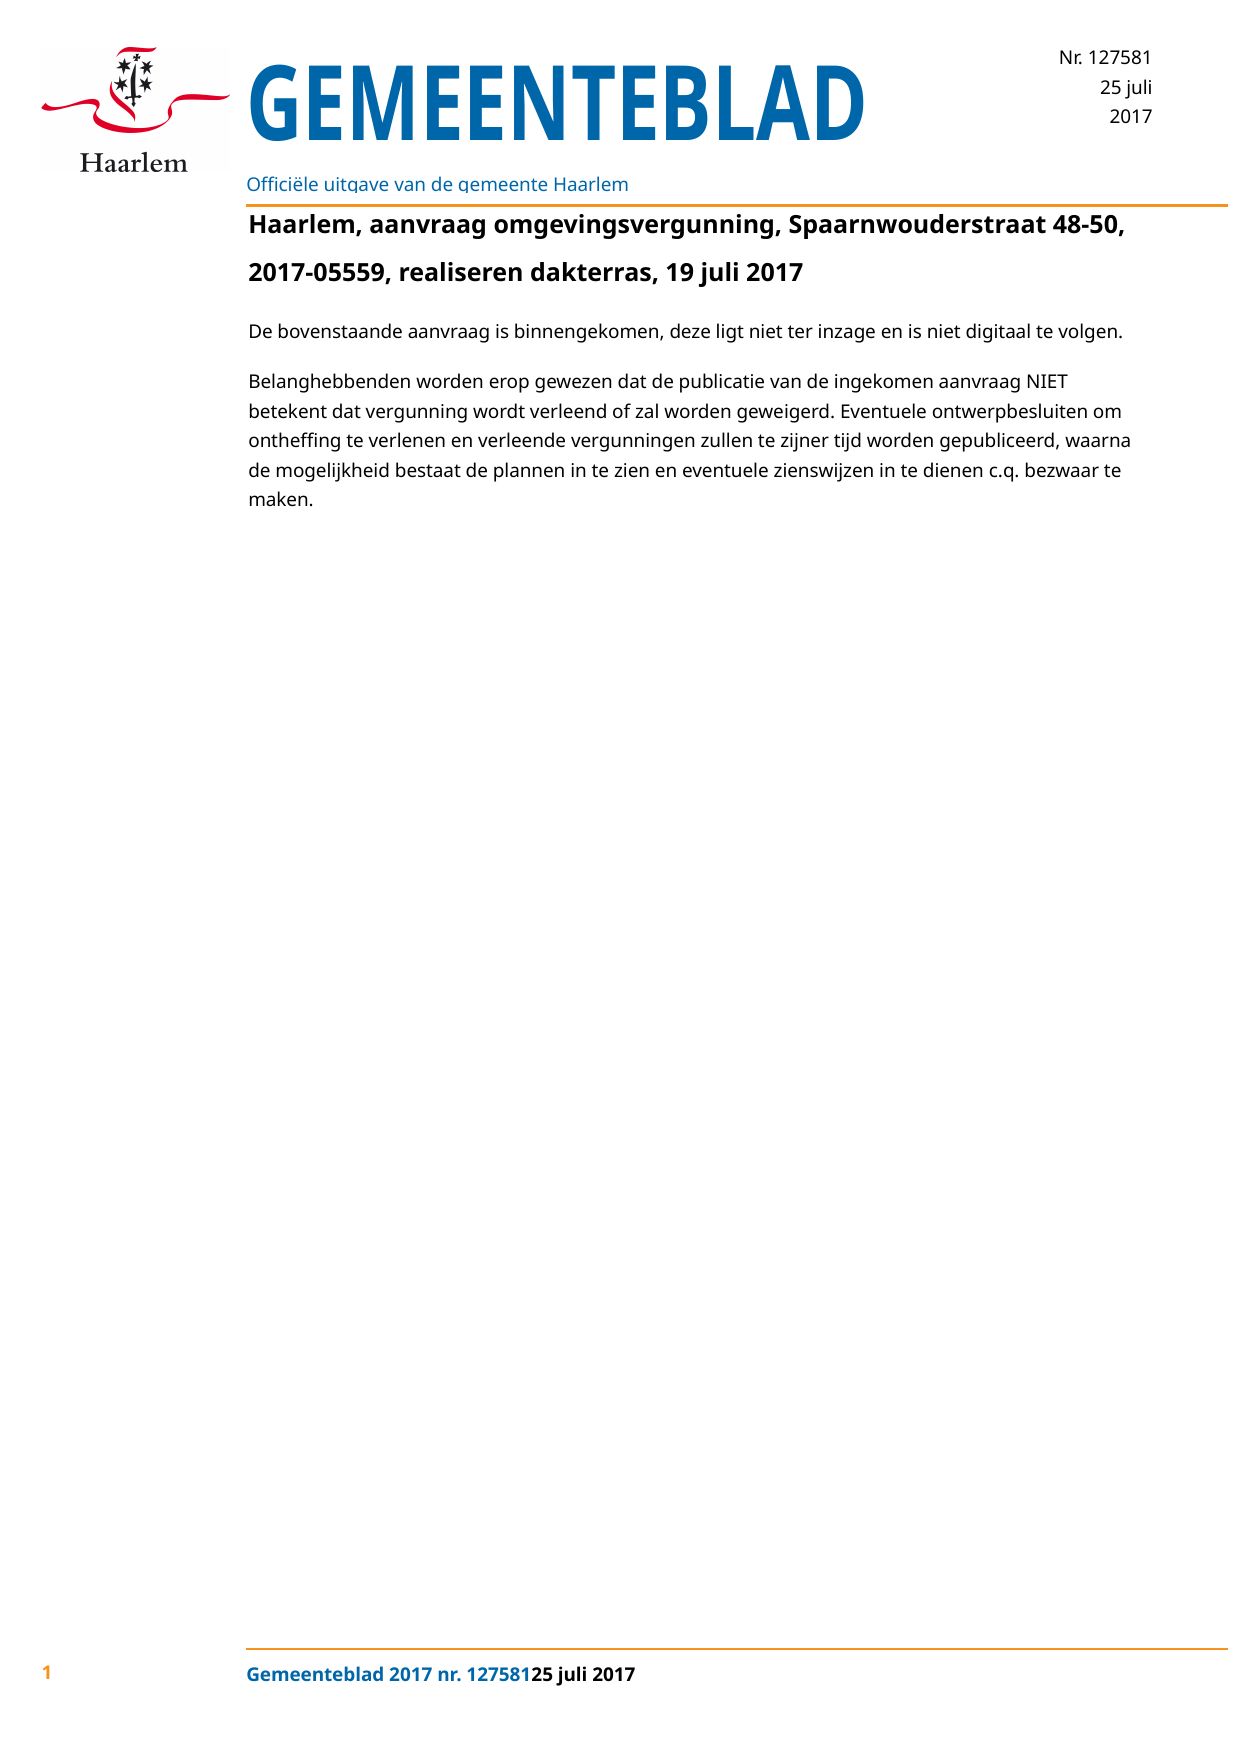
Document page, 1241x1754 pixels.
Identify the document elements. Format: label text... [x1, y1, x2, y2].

text De bovenstaande aanvraag is binnengekomen, deze ligt niet ter inzage en is niet digitaal te volgen. [248, 318, 1152, 344]
picture [41, 47, 231, 172]
text Haarlem, aanvraag omgevingsvergunning, Spaarnwouderstraat 48-50, 2017-05559, realiseren dakterras, 19 juli 2017 [248, 207, 1152, 288]
text Belanghebbenden worden erop gewezen dat de publicatie van de ingekomen aanvraag NIET betekent dat vergunning wordt verleend of zal worden geweigerd. Eventuele ontwerpbesluiten om ontheffing te verlenen en verleende vergunningen zullen te zijner tijd worden gepubliceerd, waarna de mogelijkheid bestaat de plannen in te zien en eventuele zienswijzen in te dienen c.q. bezwaar te maken. [248, 368, 1152, 512]
